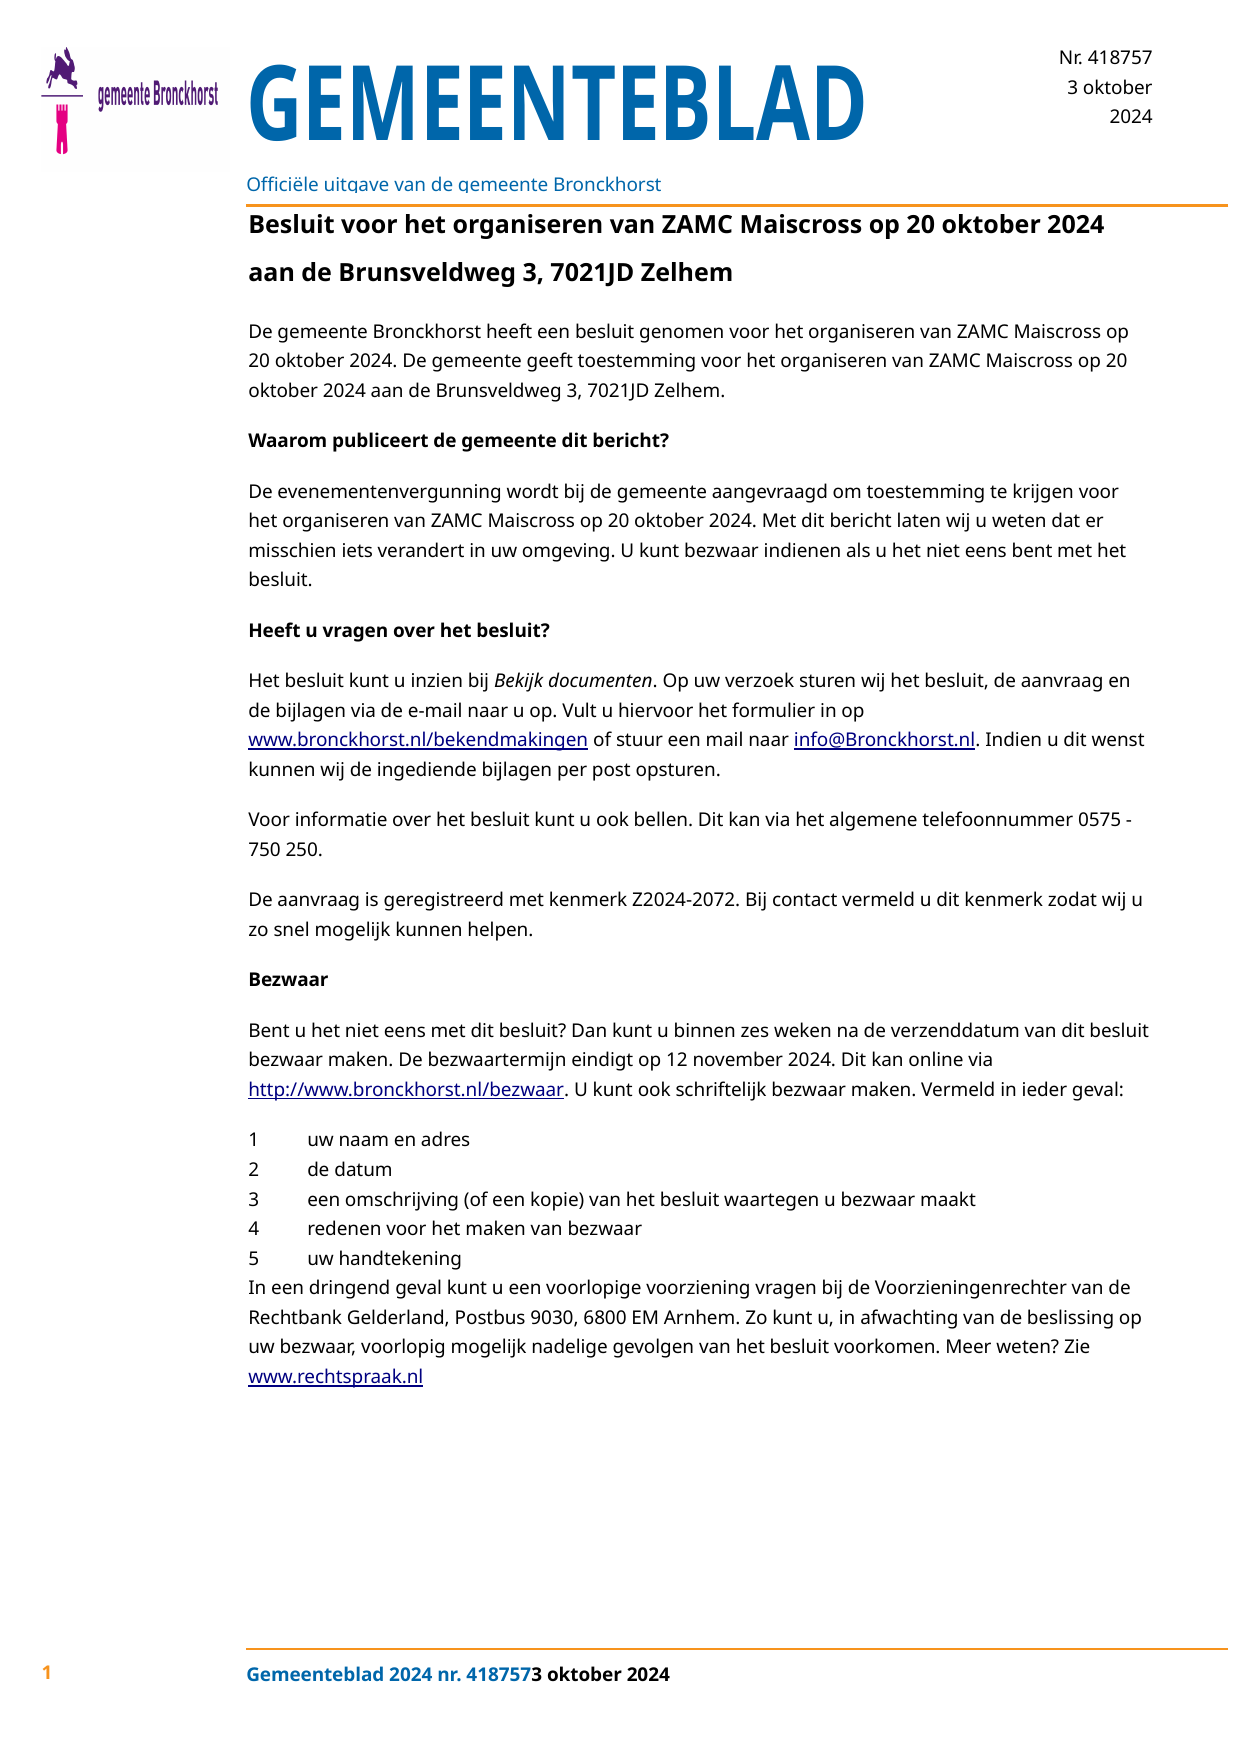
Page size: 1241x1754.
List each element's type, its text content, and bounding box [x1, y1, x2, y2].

text Bent u het niet eens met dit besluit? Dan kunt u binnen zes weken na de verzenddatum van dit besluit bezwaar maken. De bezwaartermijn eindigt op 12 november 2024. Dit kan online via http://www.bronckhorst.nl/bezwaar. U kunt ook schriftelijk bezwaar maken. Vermeld in ieder geval: [248, 1017, 1152, 1102]
list uw handtekening [248, 1245, 1152, 1271]
list de datum [248, 1156, 1152, 1182]
text Heeft u vragen over het besluit? [248, 617, 1152, 643]
picture [41, 47, 231, 172]
text De evenementenvergunning wordt bij de gemeente aangevraagd om toestemming te krijgen voor het organiseren van ZAMC Maiscross op 20 oktober 2024. Met dit bericht laten wij u weten dat er misschien iets verandert in uw omgeving. U kunt bezwaar indienen als u het niet eens bent met het besluit. [248, 478, 1152, 592]
text Bezwaar [248, 967, 1152, 992]
text De gemeente Bronckhorst heeft een besluit genomen voor het organiseren van ZAMC Maiscross op 20 oktober 2024. De gemeente geeft toestemming voor het organiseren van ZAMC Maiscross op 20 oktober 2024 aan de Brunsveldweg 3, 7021JD Zelhem. [248, 318, 1152, 403]
text Voor informatie over het besluit kunt u ook bellen. Dit kan via het algemene telefoonnummer 0575 - 750 250. [248, 807, 1152, 862]
list redenen voor het maken van bezwaar [248, 1215, 1152, 1241]
text Waarom publiceert de gemeente dit bericht? [248, 427, 1152, 453]
text In een dringend geval kunt u een voorlopige voorziening vragen bij de Voorzieningenrechter van de Rechtbank Gelderland, Postbus 9030, 6800 EM Arnhem. Zo kunt u, in afwachting van de beslissing op uw bezwaar, voorlopig mogelijk nadelige gevolgen van het besluit voorkomen. Meer weten? Zie www.rechtspraak.nl [248, 1274, 1152, 1389]
list een omschrijving (of een kopie) van het besluit waartegen u bezwaar maakt [248, 1186, 1152, 1212]
text Het besluit kunt u inzien bij Bekijk documenten. Op uw verzoek sturen wij het besluit, de aanvraag en de bijlagen via de e-mail naar u op. Vult u hiervoor het formulier in op www.bronckhorst.nl/bekendmakingen of stuur een mail naar info@Bronckhorst.nl. Indien u dit wenst kunnen wij de ingediende bijlagen per post opsturen. [248, 667, 1152, 782]
text De aanvraag is geregistreerd met kenmerk Z2024-2072. Bij contact vermeld u dit kenmerk zodat wij u zo snel mogelijk kunnen helpen. [248, 887, 1152, 942]
text Besluit voor het organiseren van ZAMC Maiscross op 20 oktober 2024 aan de Brunsveldweg 3, 7021JD Zelhem [248, 207, 1152, 288]
list uw naam en adres [248, 1127, 1152, 1152]
